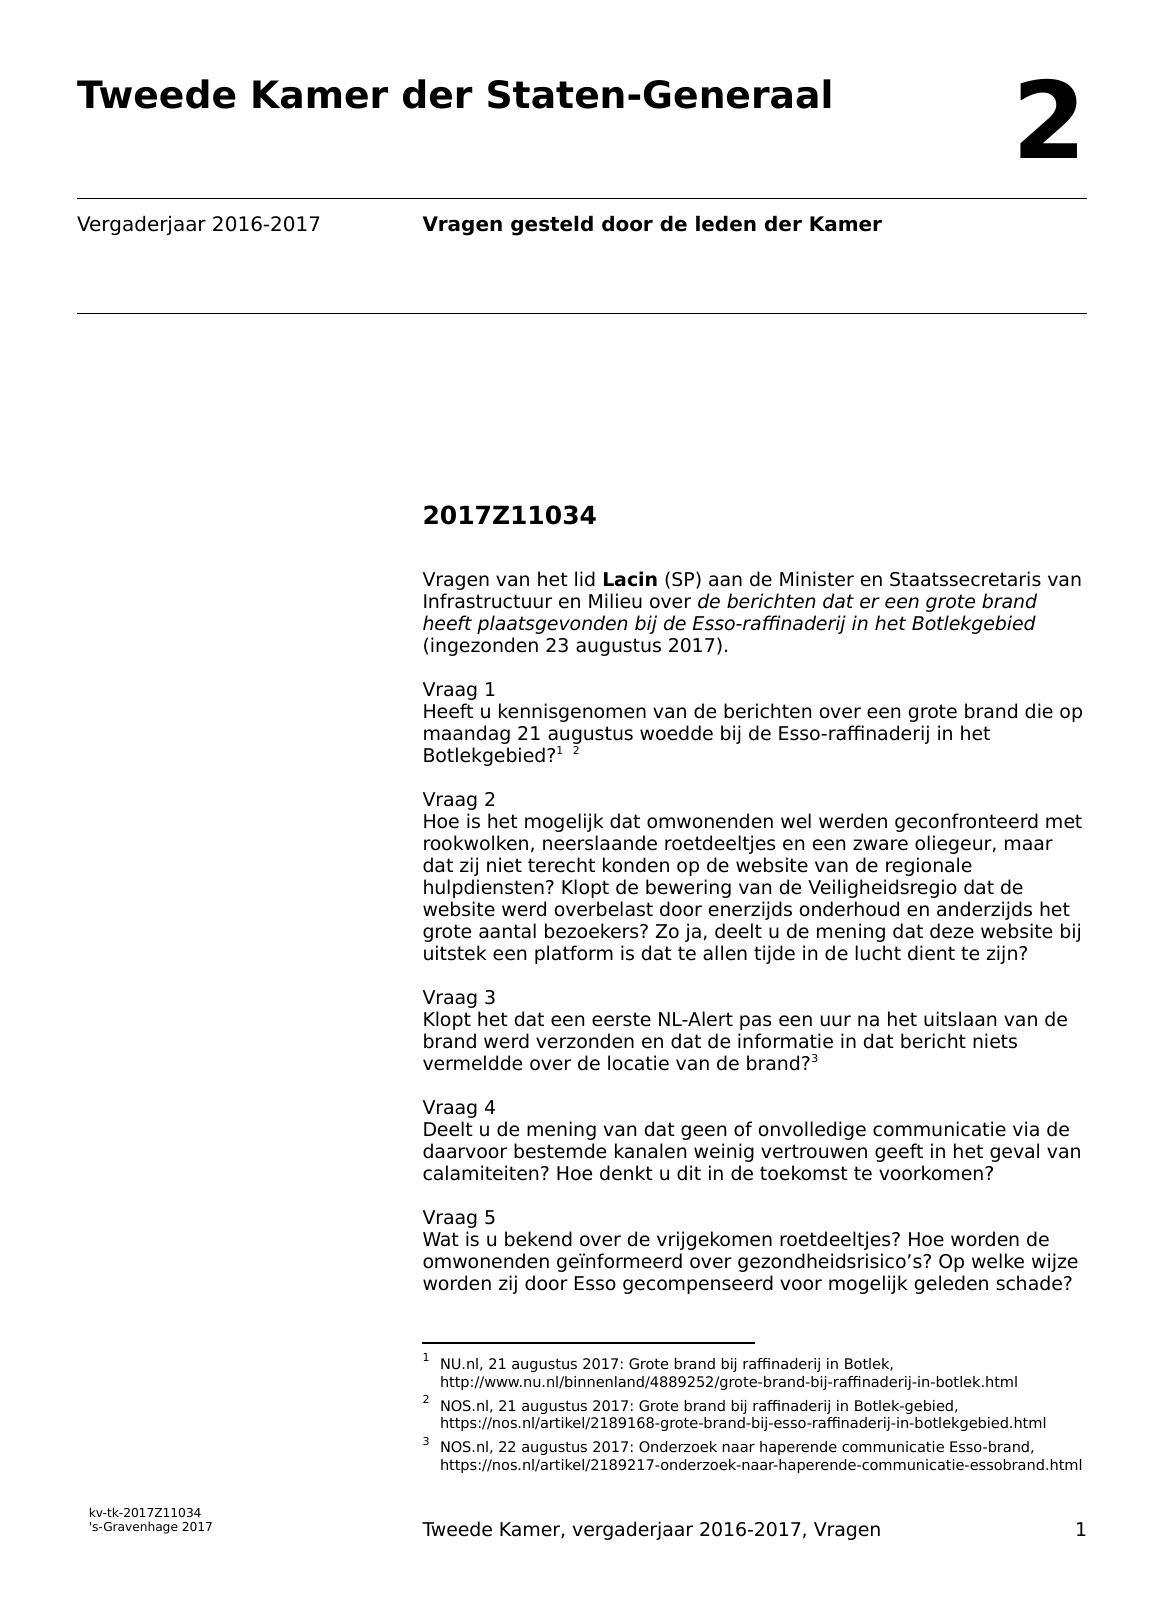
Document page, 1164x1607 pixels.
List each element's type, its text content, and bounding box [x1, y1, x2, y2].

text Vraag 3 [422, 987, 1087, 1009]
text Vraag 5 [422, 1207, 1087, 1229]
table_header 2 [886, 59, 1087, 198]
text Vraag 2 [422, 789, 1087, 811]
text 's-Gravenhage 2017 [88, 1520, 323, 1534]
table_cell Vragen gesteld door de leden der Kamer [422, 199, 1087, 313]
text kv-tk-2017Z11034 [88, 1506, 323, 1520]
text Hoe is het mogelijk dat omwonenden wel werden geconfronteerd met rookwolken, neerslaande roetdeeltjes en een zware oliegeur, maar dat zij niet terecht konden op de website van de regionale hulpdiensten? Klopt de bewering van de Veiligheidsregio dat de website werd overbelast door enerzijds onderhoud en anderzijds het grote aantal bezoekers? Zo ja, deelt u de mening dat deze website bij uitstek een platform is dat te allen tijde in de lucht dient te zijn? [422, 811, 1087, 965]
table_cell Vergaderjaar 2016-2017 [77, 199, 422, 313]
text 2017Z11034 [422, 501, 1087, 531]
text Vraag 4 [422, 1097, 1087, 1119]
text Wat is u bekend over de vrijgekomen roetdeeltjes? Hoe worden de omwonenden geïnformeerd over gezondheidsrisico’s? Op welke wijze worden zij door Esso gecompenseerd voor mogelijk geleden schade? [422, 1229, 1087, 1295]
text NOS.nl, 21 augustus 2017: Grote brand bij raffinaderij in Botlek-gebied, https://nos.nl/artikel/2189168-grote-brand-bij-esso-raffinaderij-in-botlekgebied.html [422, 1393, 1087, 1432]
text Heeft u kennisgenomen van de berichten over een grote brand die op maandag 21 augustus woedde bij de Esso-raffinaderij in het Botlekgebied? [422, 701, 1087, 767]
text Vraag 1 [422, 679, 1087, 701]
text NU.nl, 21 augustus 2017: Grote brand bij raffinaderij in Botlek, http://www.nu.nl/binnenland/4889252/grote-brand-bij-raffinaderij-in-botlek.html [422, 1352, 1087, 1391]
text NOS.nl, 22 augustus 2017: Onderzoek naar haperende communicatie Esso-brand, https://nos.nl/artikel/2189217-onderzoek-naar-haperende-communicatie-essobrand.html [422, 1435, 1087, 1474]
text Klopt het dat een eerste NL-Alert pas een uur na het uitslaan van de brand werd verzonden en dat de informatie in dat bericht niets vermeldde over de locatie van de brand? [422, 1009, 1087, 1075]
text Vragen van het lid Lacin (SP) aan de Minister en Staatssecretaris van Infrastructuur en Milieu over de berichten dat er een grote brand heeft plaatsgevonden bij de Esso-raffinaderij in het Botlekgebied (ingezonden 23 augustus 2017). [422, 569, 1087, 657]
text Deelt u de mening van dat geen of onvolledige communicatie via de daarvoor bestemde kanalen weinig vertrouwen geeft in het geval van calamiteiten? Hoe denkt u dit in de toekomst te voorkomen? [422, 1119, 1087, 1185]
table_header Tweede Kamer der Staten-Generaal [77, 59, 886, 198]
